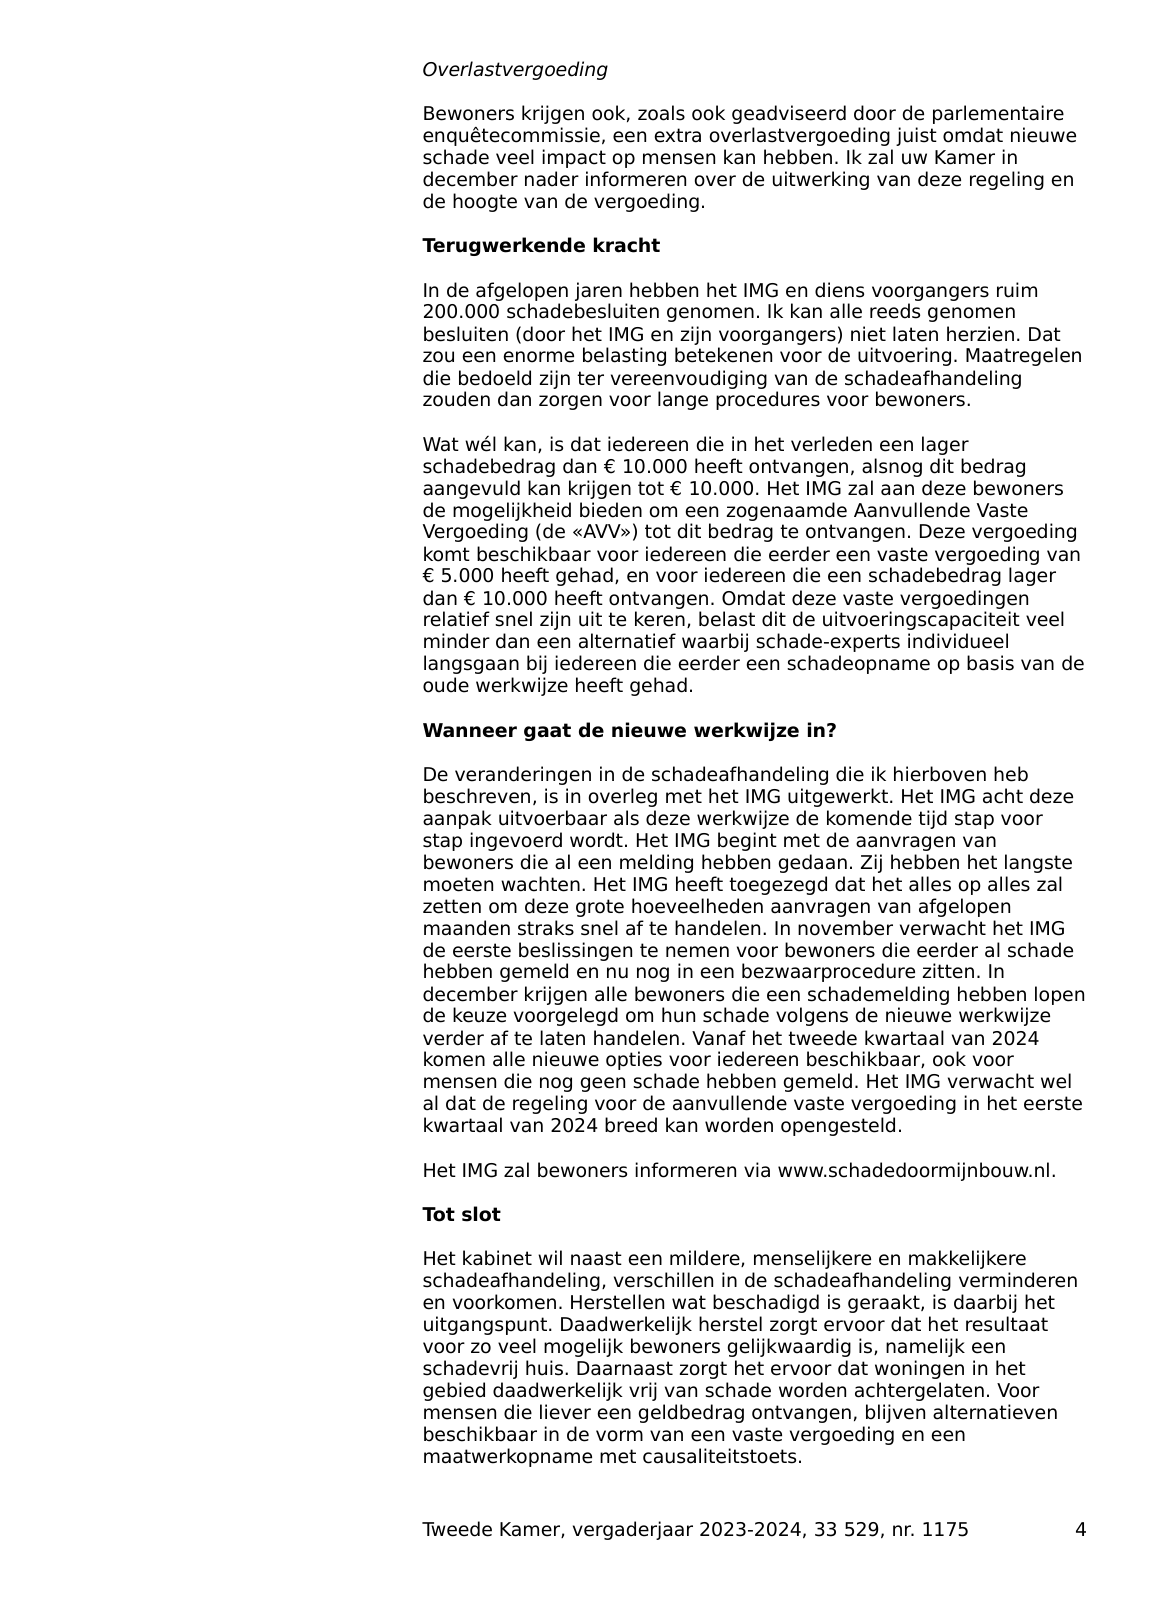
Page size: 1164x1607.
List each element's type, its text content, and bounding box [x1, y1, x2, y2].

text Het IMG zal bewoners informeren via www.schadedoormijnbouw.nl. [422, 1159, 1087, 1181]
subtitle Tot slot [422, 1204, 1087, 1226]
text In de afgelopen jaren hebben het IMG en diens voorgangers ruim 200.000 schadebesluiten genomen. Ik kan alle reeds genomen besluiten (door het IMG en zijn voorgangers) niet laten herzien. Dat zou een enorme belasting betekenen voor de uitvoering. Maatregelen die bedoeld zijn ter vereenvoudiging van de schadeafhandeling zouden dan zorgen voor lange procedures voor bewoners. [422, 279, 1087, 411]
text Wat wél kan, is dat iedereen die in het verleden een lager schadebedrag dan € 10.000 heeft ontvangen, alsnog dit bedrag aangevuld kan krijgen tot € 10.000. Het IMG zal aan deze bewoners de mogelijkheid bieden om een zogenaamde Aanvullende Vaste Vergoeding (de «AVV») tot dit bedrag te ontvangen. Deze vergoeding komt beschikbaar voor iedereen die eerder een vaste vergoeding van € 5.000 heeft gehad, en voor iedereen die een schadebedrag lager dan € 10.000 heeft ontvangen. Omdat deze vaste vergoedingen relatief snel zijn uit te keren, belast dit de uitvoeringscapaciteit veel minder dan een alternatief waarbij schade-experts individueel langsgaan bij iedereen die eerder een schadeopname op basis van de oude werkwijze heeft gehad. [422, 433, 1087, 697]
subtitle Terugwerkende kracht [422, 235, 1087, 257]
text Het kabinet wil naast een mildere, menselijkere en makkelijkere schadeafhandeling, verschillen in de schadeafhandeling verminderen en voorkomen. Herstellen wat beschadigd is geraakt, is daarbij het uitgangspunt. Daadwerkelijk herstel zorgt ervoor dat het resultaat voor zo veel mogelijk bewoners gelijkwaardig is, namelijk een schadevrij huis. Daarnaast zorgt het ervoor dat woningen in het gebied daadwerkelijk vrij van schade worden achtergelaten. Voor mensen die liever een geldbedrag ontvangen, blijven alternatieven beschikbaar in de vorm van een vaste vergoeding en een maatwerkopname met causaliteitstoets. [422, 1248, 1087, 1468]
text De veranderingen in de schadeafhandeling die ik hierboven heb beschreven, is in overleg met het IMG uitgewerkt. Het IMG acht deze aanpak uitvoerbaar als deze werkwijze de komende tijd stap voor stap ingevoerd wordt. Het IMG begint met de aanvragen van bewoners die al een melding hebben gedaan. Zij hebben het langste moeten wachten. Het IMG heeft toegezegd dat het alles op alles zal zetten om deze grote hoeveelheden aanvragen van afgelopen maanden straks snel af te handelen. In november verwacht het IMG de eerste beslissingen te nemen voor bewoners die eerder al schade hebben gemeld en nu nog in een bezwaarprocedure zitten. In december krijgen alle bewoners die een schademelding hebben lopen de keuze voorgelegd om hun schade volgens de nieuwe werkwijze verder af te laten handelen. Vanaf het tweede kwartaal van 2024 komen alle nieuwe opties voor iedereen beschikbaar, ook voor mensen die nog geen schade hebben gemeld. Het IMG verwacht wel al dat de regeling voor de aanvullende vaste vergoeding in het eerste kwartaal van 2024 breed kan worden opengesteld. [422, 764, 1087, 1137]
subtitle Wanneer gaat de nieuwe werkwijze in? [422, 719, 1087, 741]
subtitle Overlastvergoeding [422, 59, 1087, 81]
text Bewoners krijgen ook, zoals ook geadviseerd door de parlementaire enquêtecommissie, een extra overlastvergoeding juist omdat nieuwe schade veel impact op mensen kan hebben. Ik zal uw Kamer in december nader informeren over de uitwerking van deze regeling en de hoogte van de vergoeding. [422, 103, 1087, 213]
